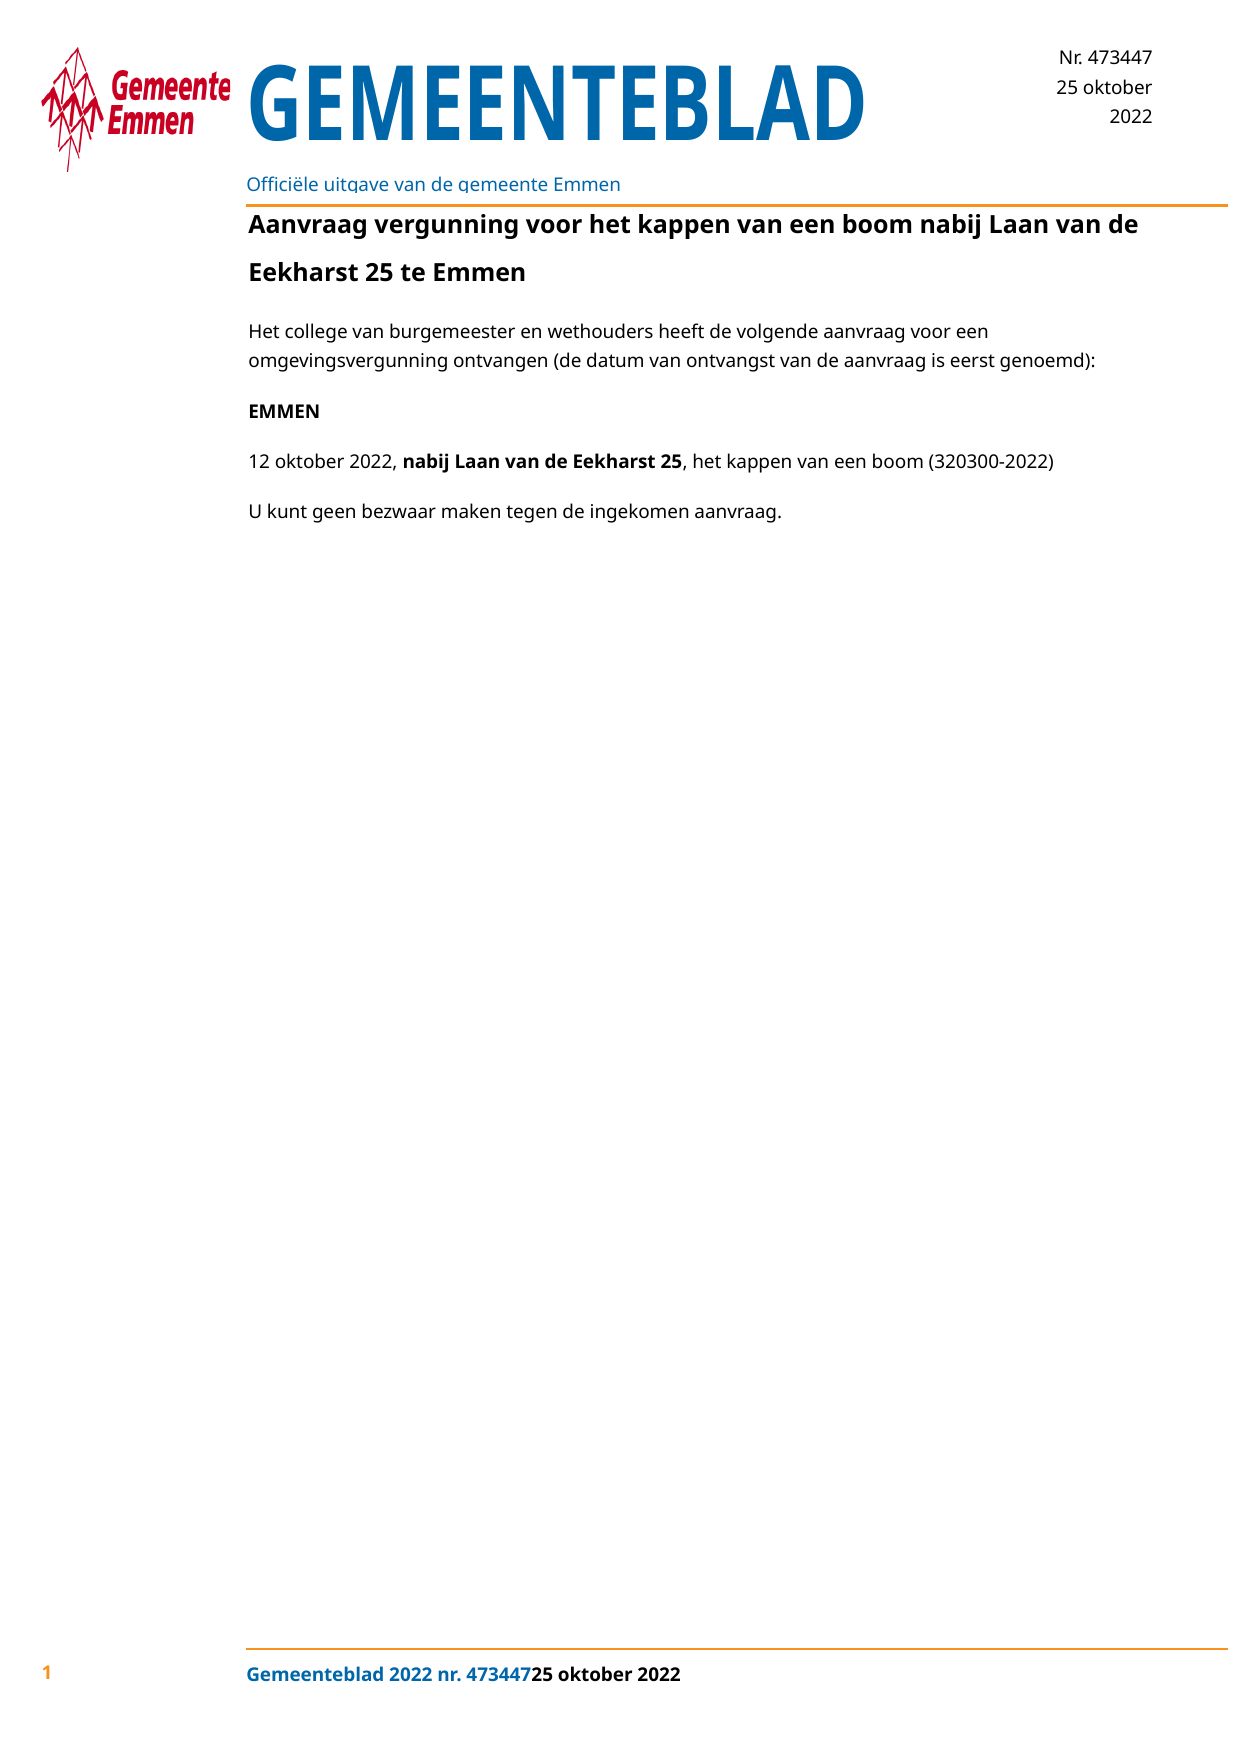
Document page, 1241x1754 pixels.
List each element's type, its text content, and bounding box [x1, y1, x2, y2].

picture [41, 47, 231, 172]
text Aanvraag vergunning voor het kappen van een boom nabij Laan van de Eekharst 25 te Emmen [248, 207, 1152, 288]
text U kunt geen bezwaar maken tegen de ingekomen aanvraag. [248, 499, 1152, 524]
text 12 oktober 2022, nabij Laan van de Eekharst 25, het kappen van een boom (320300-2022) [248, 448, 1152, 474]
text EMMEN [248, 398, 1152, 424]
text Het college van burgemeester en wethouders heeft de volgende aanvraag voor een omgevingsvergunning ontvangen (de datum van ontvangst van de aanvraag is eerst genoemd): [248, 318, 1152, 373]
